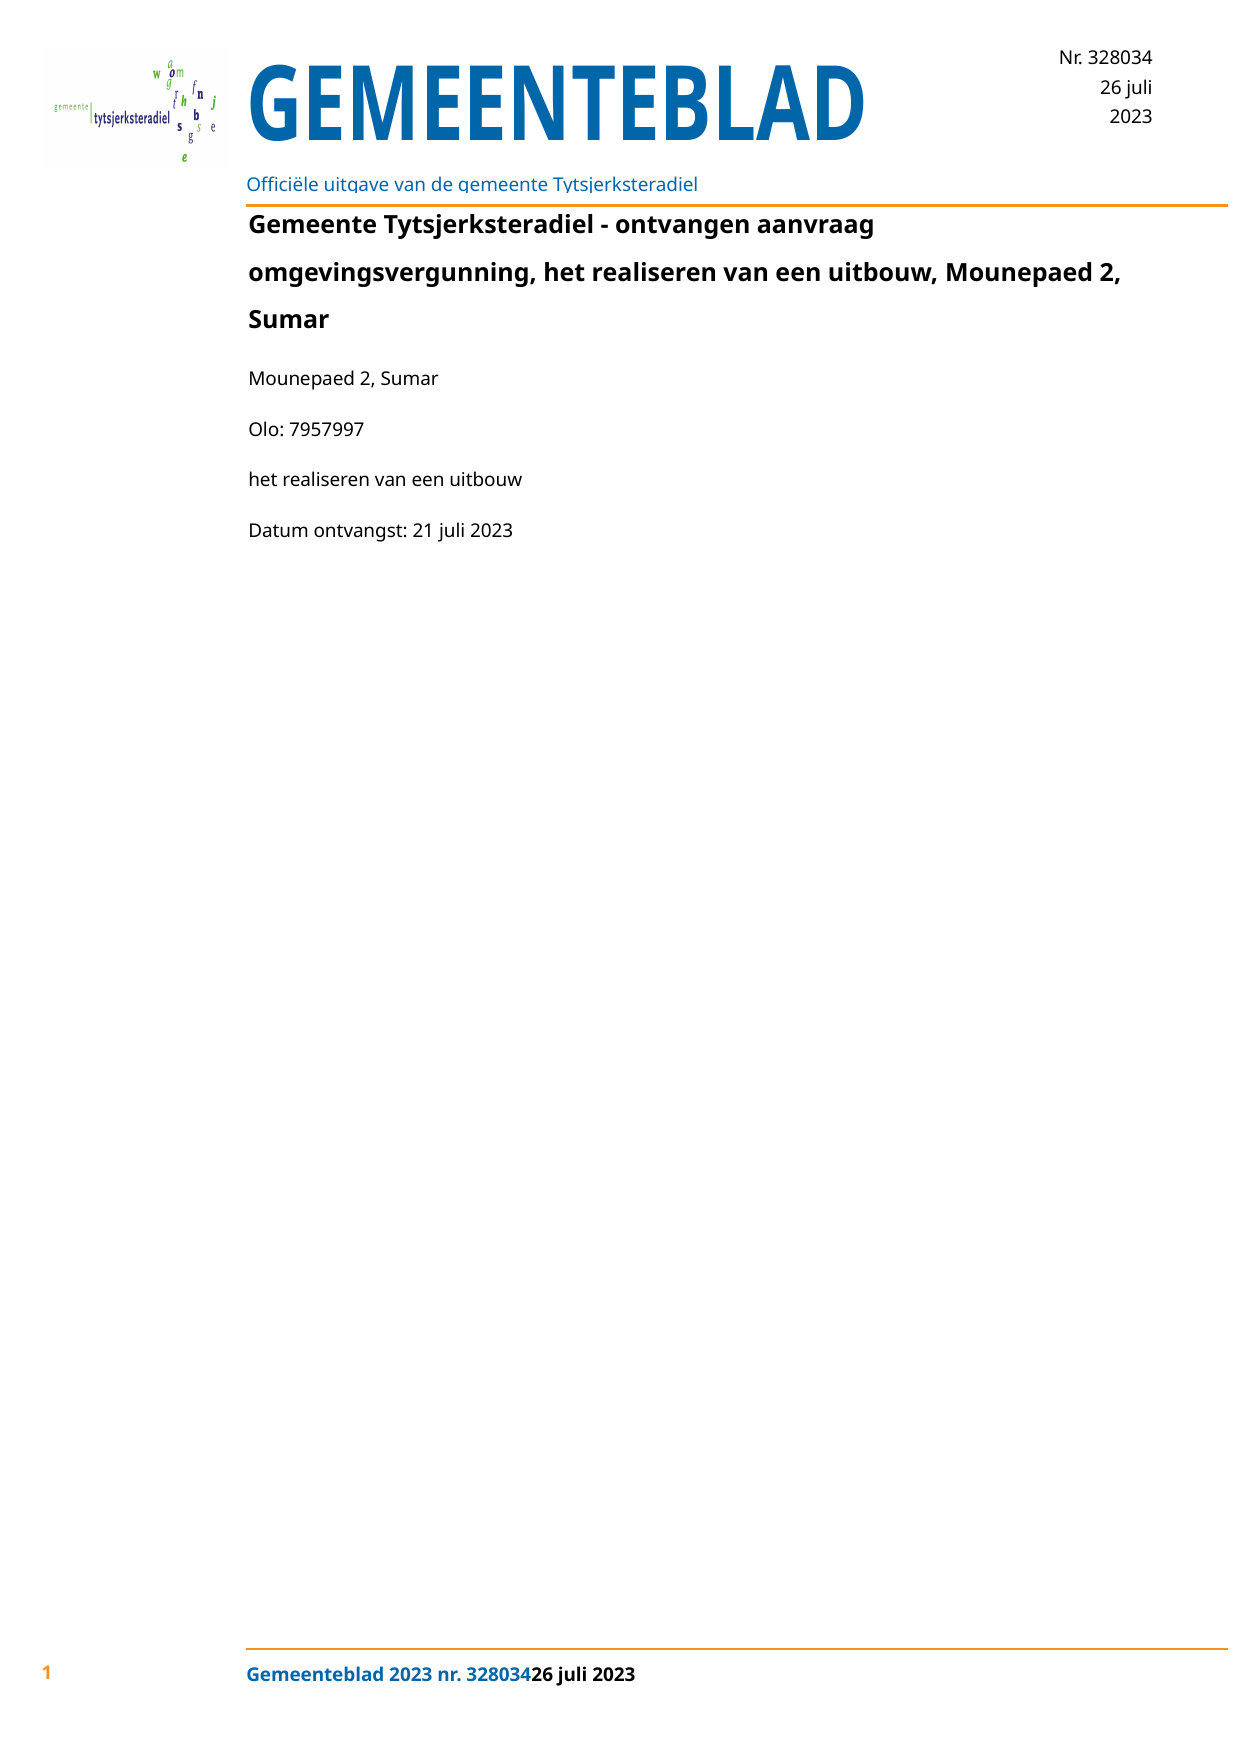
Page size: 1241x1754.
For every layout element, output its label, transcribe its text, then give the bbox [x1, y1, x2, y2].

picture [41, 47, 231, 172]
text Mounepaed 2, Sumar [248, 366, 1152, 391]
text het realiseren van een uitbouw [248, 466, 1152, 492]
text Olo: 7957997 [248, 416, 1152, 442]
text Gemeente Tytsjerksteradiel - ontvangen aanvraag omgevingsvergunning, het realiseren van een uitbouw, Mounepaed 2, Sumar [248, 207, 1152, 336]
text Datum ontvangst: 21 juli 2023 [248, 517, 1152, 542]
